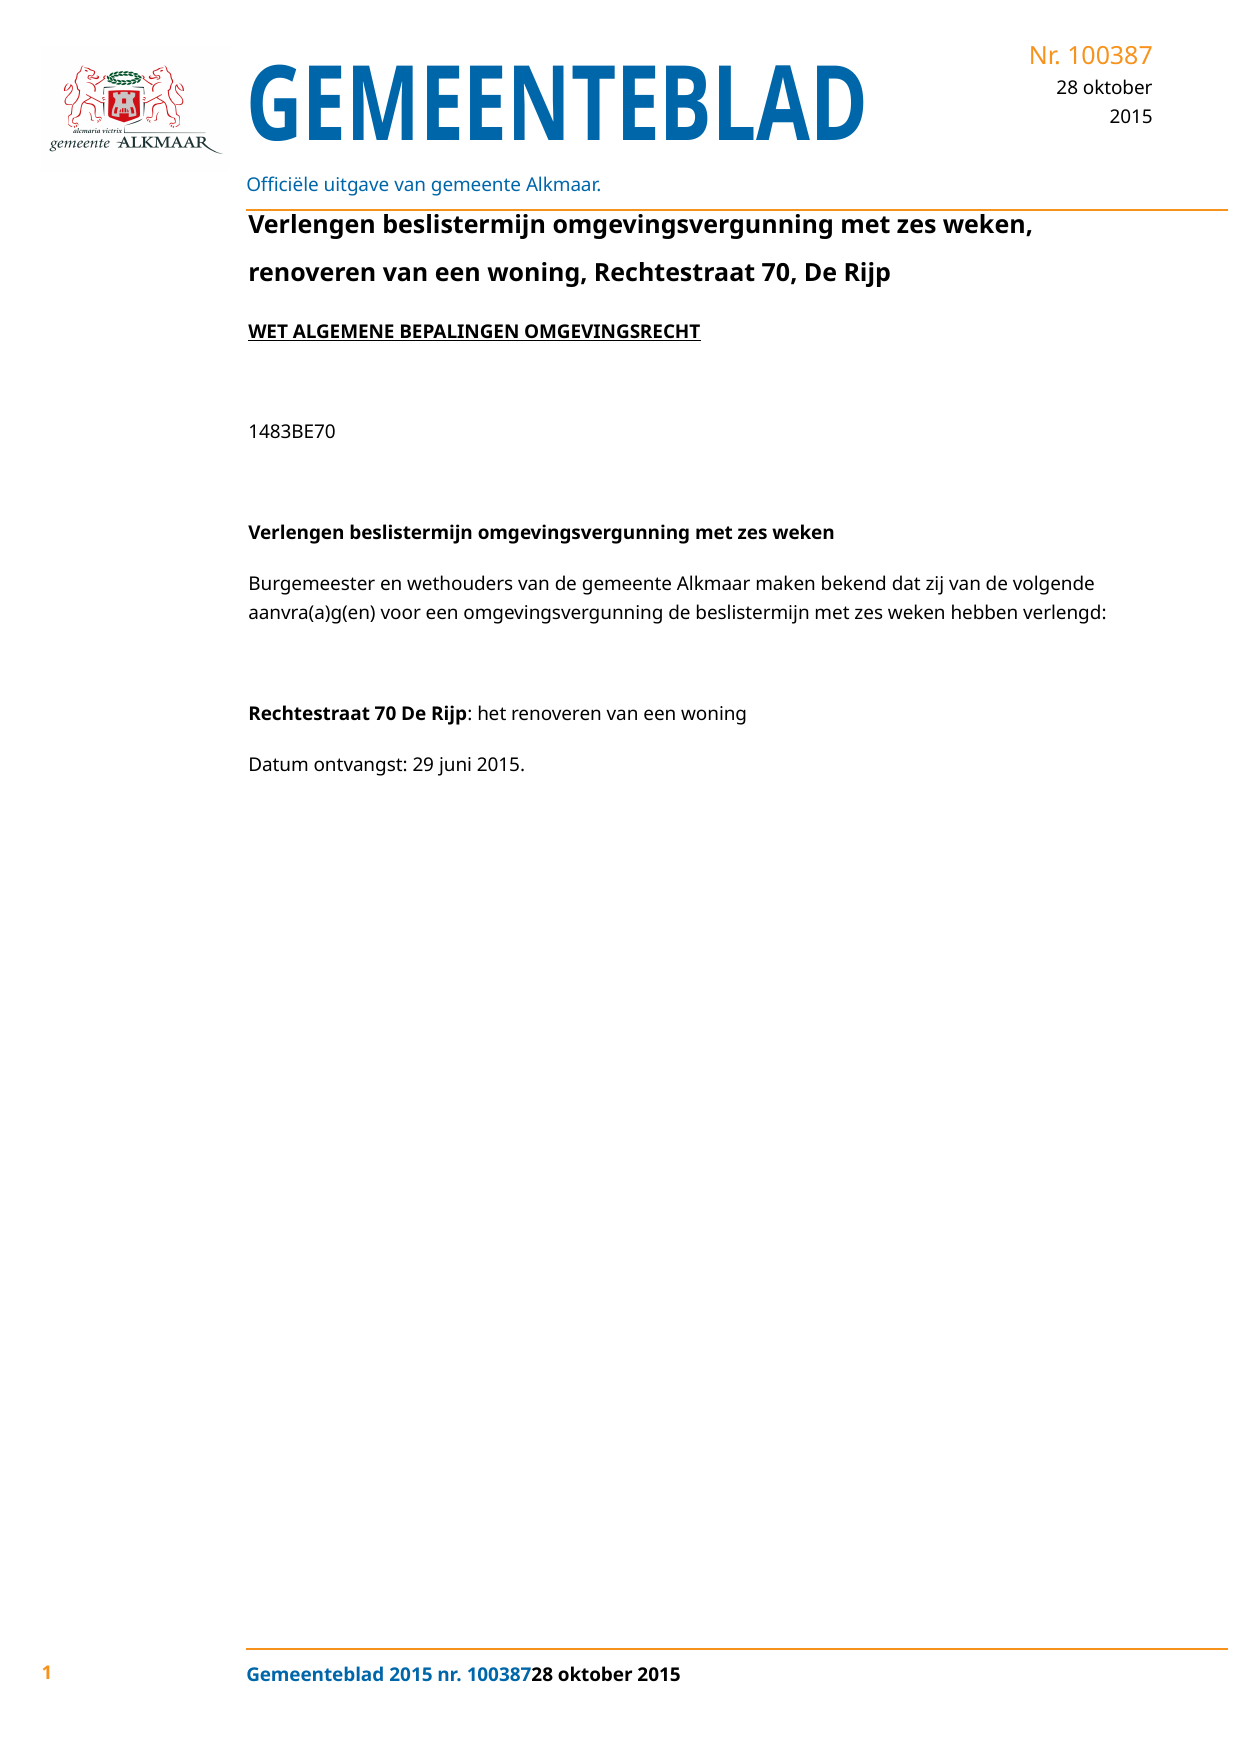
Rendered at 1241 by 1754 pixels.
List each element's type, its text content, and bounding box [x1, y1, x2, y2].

text WET ALGEMENE BEPALINGEN OMGEVINGSRECHT [248, 318, 1152, 344]
text 1483BE70 [248, 419, 1152, 444]
text Verlengen beslistermijn omgevingsvergunning met zes weken, renoveren van een woning, Rechtestraat 70, De Rijp [248, 211, 1152, 288]
text Burgemeester en wethouders van de gemeente Alkmaar maken bekend dat zij van de volgende aanvra(a)g(en) voor een omgevingsvergunning de beslistermijn met zes weken hebben verlengd: [248, 570, 1152, 625]
text Verlengen beslistermijn omgevingsvergunning met zes weken [248, 519, 1152, 545]
text Datum ontvangst: 29 juni 2015. [248, 751, 1152, 777]
picture [41, 47, 231, 172]
text Rechtestraat 70 De Rijp: het renoveren van een woning [248, 700, 1152, 726]
